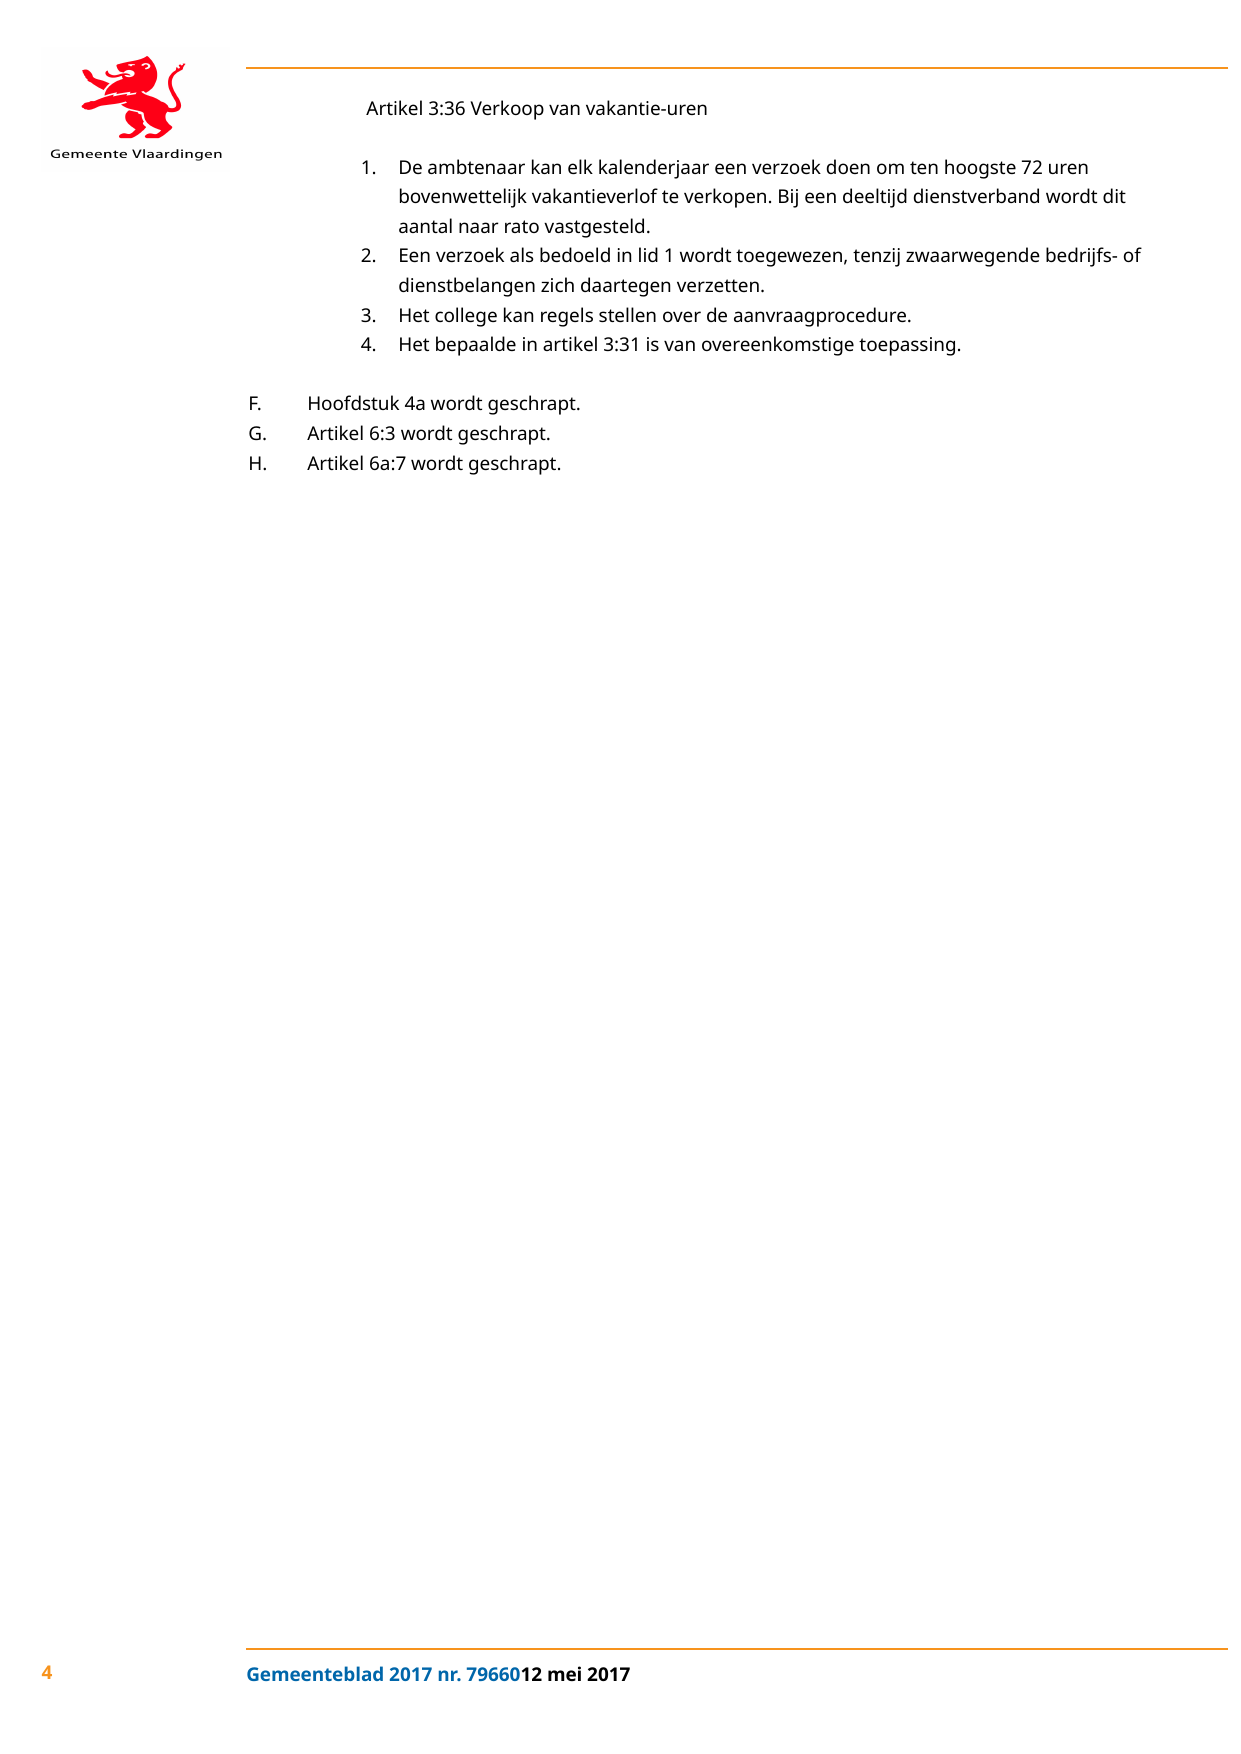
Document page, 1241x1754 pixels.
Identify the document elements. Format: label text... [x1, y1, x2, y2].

list Artikel 6a:7 wordt geschrapt. [248, 450, 1152, 476]
list Een verzoek als bedoeld in lid 1 wordt toegewezen, tenzij zwaarwegende bedrijfs- of dienstbelangen zich daartegen verzetten. [361, 243, 1152, 298]
list Artikel 3:36 Verkoop van vakantie-uren [307, 95, 1152, 121]
list De ambtenaar kan elk kalenderjaar een verzoek doen om ten hoogste 72 uren bovenwettelijk vakantieverlof te verkopen. Bij een deeltijd dienstverband wordt dit aantal naar rato vastgesteld. [361, 154, 1152, 239]
list Artikel 6:3 wordt geschrapt. [248, 420, 1152, 446]
picture [41, 47, 231, 172]
list Het bepaalde in artikel 3:31 is van overeenkomstige toepassing. [361, 331, 1152, 357]
list Hoofdstuk 4a wordt geschrapt. [248, 391, 1152, 416]
list Het college kan regels stellen over de aanvraagprocedure. [361, 302, 1152, 328]
